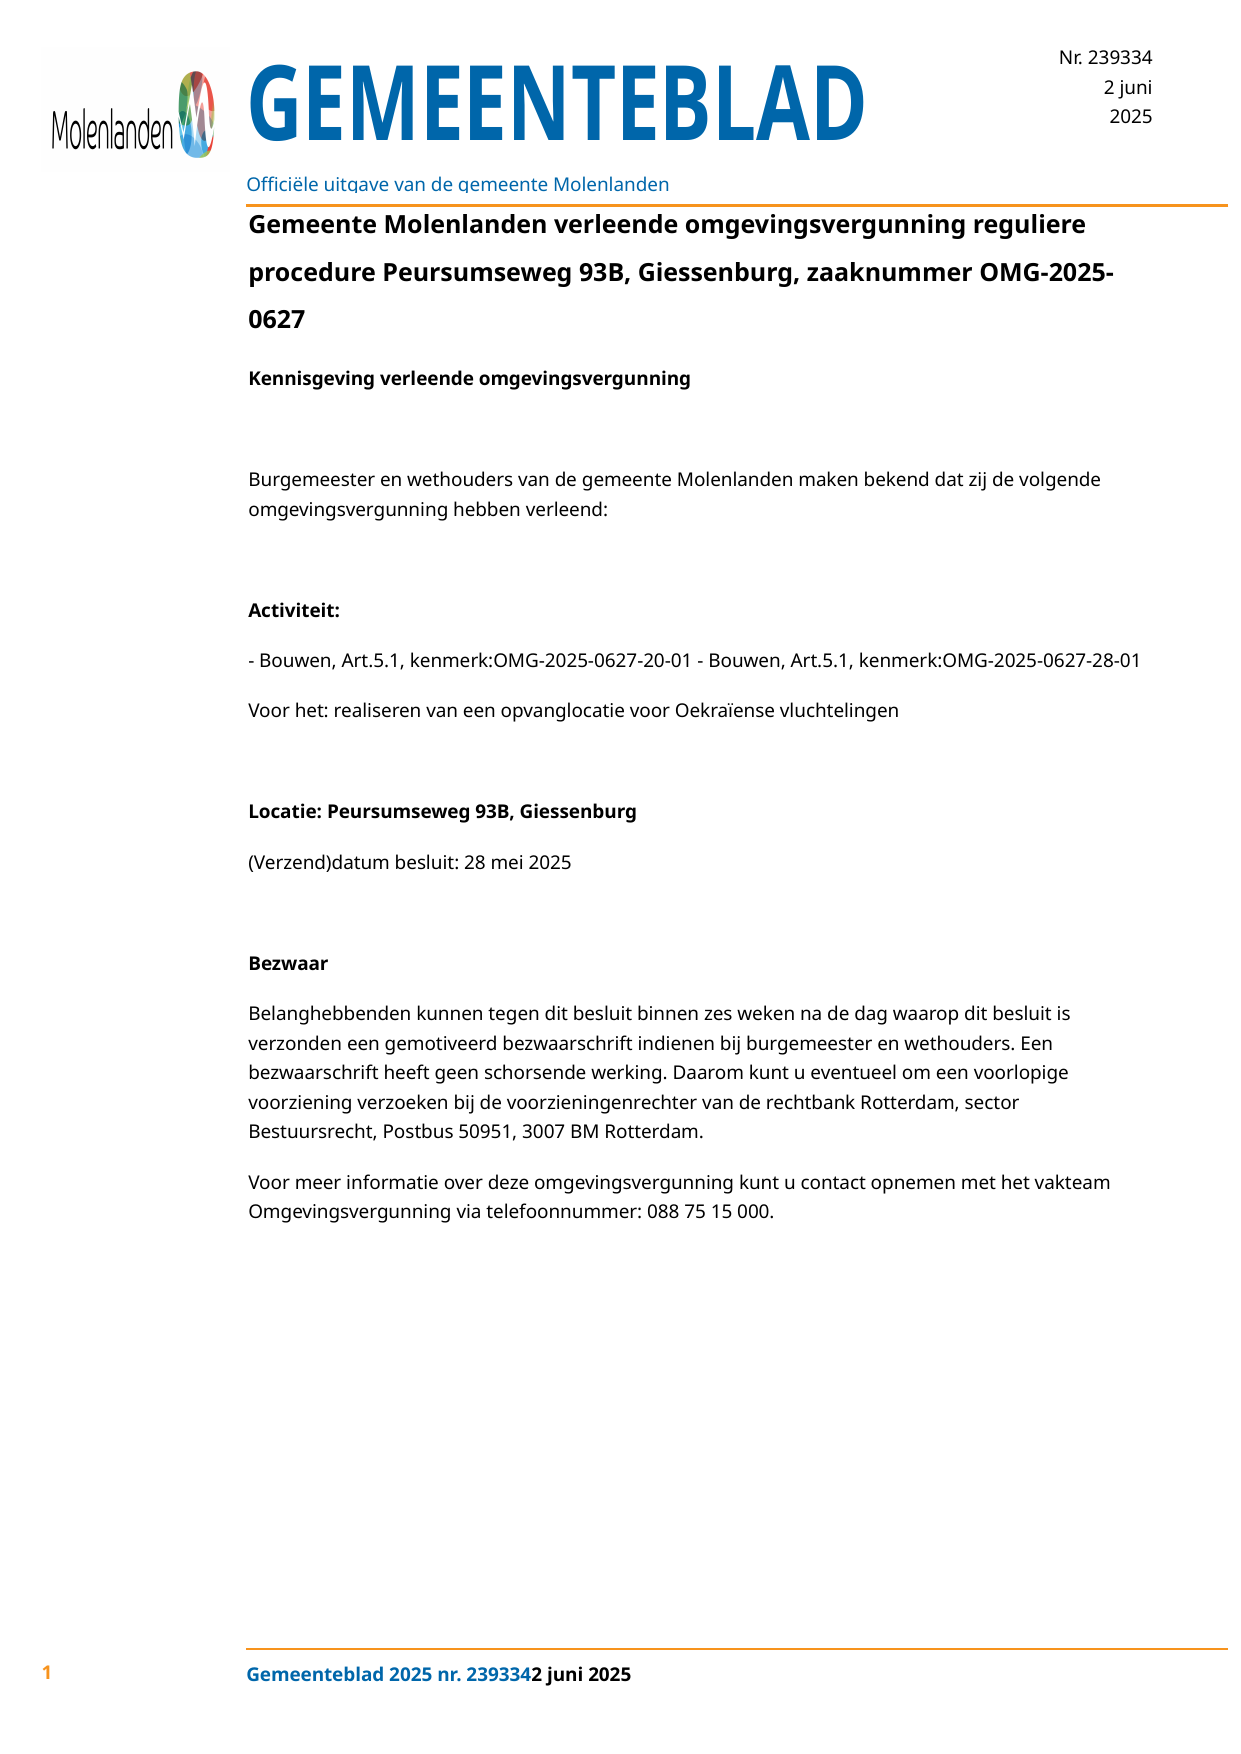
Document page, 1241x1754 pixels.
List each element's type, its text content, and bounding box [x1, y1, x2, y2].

text Belanghebbenden kunnen tegen dit besluit binnen zes weken na de dag waarop dit besluit is verzonden een gemotiveerd bezwaarschrift indienen bij burgemeester en wethouders. Een bezwaarschrift heeft geen schorsende werking. Daarom kunt u eventueel om een voorlopige voorziening verzoeken bij de voorzieningenrechter van de rechtbank Rotterdam, sector Bestuursrecht, Postbus 50951, 3007 BM Rotterdam. [248, 1000, 1152, 1144]
text (Verzend)datum besluit: 28 mei 2025 [248, 849, 1152, 874]
text Burgemeester en wethouders van de gemeente Molenlanden maken bekend dat zij de volgende omgevingsvergunning hebben verleend: [248, 466, 1152, 522]
text Bezwaar [248, 950, 1152, 975]
text - Bouwen, Art.5.1, kenmerk:OMG-2025-0627-20-01 - Bouwen, Art.5.1, kenmerk:OMG-2025-0627-28-01 [248, 647, 1152, 673]
text Voor het: realiseren van een opvanglocatie voor Oekraïense vluchtelingen [248, 698, 1152, 723]
text Gemeente Molenlanden verleende omgevingsvergunning reguliere procedure Peursumseweg 93B, Giessenburg, zaaknummer OMG-2025-0627 [248, 207, 1152, 336]
text Voor meer informatie over deze omgevingsvergunning kunt u contact opnemen met het vakteam Omgevingsvergunning via telefoonnummer: 088 75 15 000. [248, 1169, 1152, 1224]
text Locatie: Peursumseweg 93B, Giessenburg [248, 798, 1152, 824]
text Kennisgeving verleende omgevingsvergunning [248, 366, 1152, 391]
picture [41, 47, 231, 172]
text Activiteit: [248, 597, 1152, 622]
